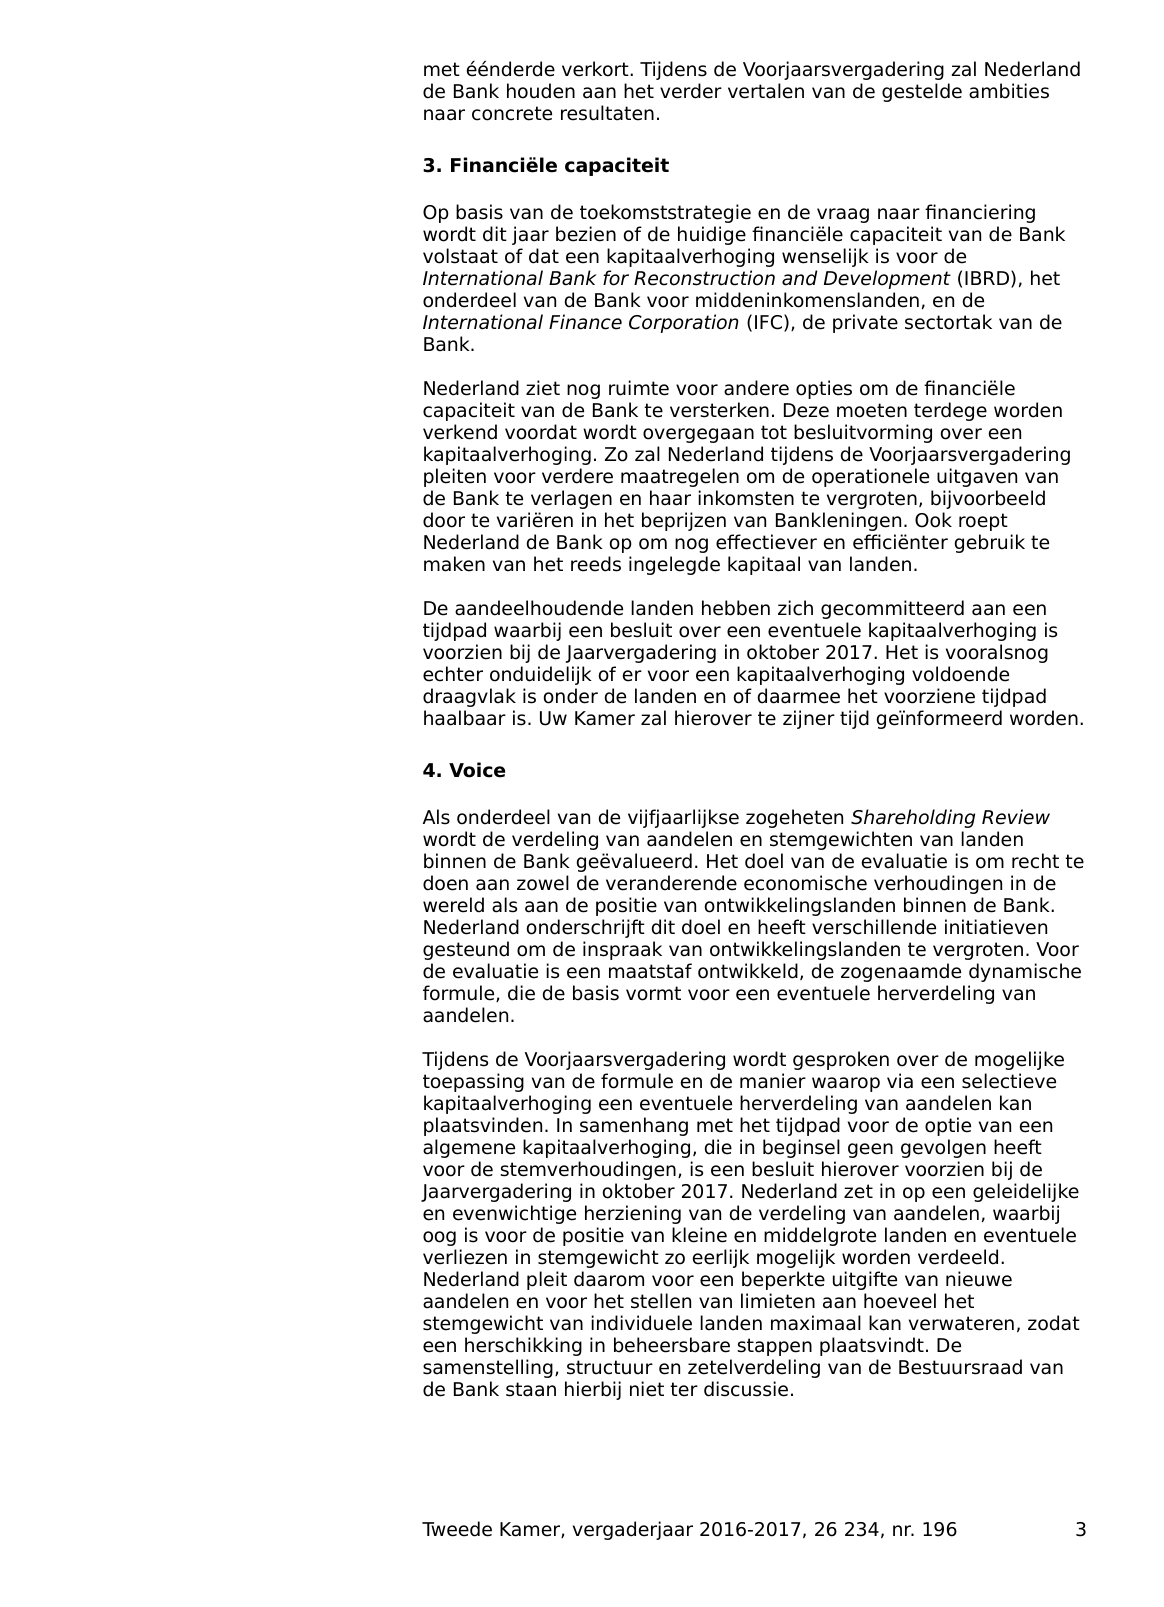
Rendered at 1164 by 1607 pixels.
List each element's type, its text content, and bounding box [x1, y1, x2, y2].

text Tijdens de Voorjaarsvergadering wordt gesproken over de mogelijke toepassing van de formule en de manier waarop via een selectieve kapitaalverhoging een eventuele herverdeling van aandelen kan plaatsvinden. In samenhang met het tijdpad voor de optie van een algemene kapitaalverhoging, die in beginsel geen gevolgen heeft voor de stemverhoudingen, is een besluit hierover voorzien bij de Jaarvergadering in oktober 2017. Nederland zet in op een geleidelijke en evenwichtige herziening van de verdeling van aandelen, waarbij oog is voor de positie van kleine en middelgrote landen en eventuele verliezen in stemgewicht zo eerlijk mogelijk worden verdeeld. Nederland pleit daarom voor een beperkte uitgifte van nieuwe aandelen en voor het stellen van limieten aan hoeveel het stemgewicht van individuele landen maximaal kan verwateren, zodat een herschikking in beheersbare stappen plaatsvindt. De samenstelling, structuur en zetelverdeling van de Bestuursraad van de Bank staan hierbij niet ter discussie. [422, 1049, 1087, 1401]
text Als onderdeel van de vijfjaarlijkse zogeheten Shareholding Review wordt de verdeling van aandelen en stemgewichten van landen binnen de Bank geëvalueerd. Het doel van de evaluatie is om recht te doen aan zowel de veranderende economische verhoudingen in de wereld als aan de positie van ontwikkelingslanden binnen de Bank. Nederland onderschrijft dit doel en heeft verschillende initiatieven gesteund om de inspraak van ontwikkelingslanden te vergroten. Voor de evaluatie is een maatstaf ontwikkeld, de zogenaamde dynamische formule, die de basis vormt voor een eventuele herverdeling van aandelen. [422, 807, 1087, 1027]
subtitle 3. Financiële capaciteit [422, 155, 1087, 177]
text Nederland ziet nog ruimte voor andere opties om de financiële capaciteit van de Bank te versterken. Deze moeten terdege worden verkend voordat wordt overgegaan tot besluitvorming over een kapitaalverhoging. Zo zal Nederland tijdens de Voorjaarsvergadering pleiten voor verdere maatregelen om de operationele uitgaven van de Bank te verlagen en haar inkomsten te vergroten, bijvoorbeeld door te variëren in het beprijzen van Bankleningen. Ook roept Nederland de Bank op om nog effectiever en efficiënter gebruik te maken van het reeds ingelegde kapitaal van landen. [422, 378, 1087, 576]
text De aandeelhoudende landen hebben zich gecommitteerd aan een tijdpad waarbij een besluit over een eventuele kapitaalverhoging is voorzien bij de Jaarvergadering in oktober 2017. Het is vooralsnog echter onduidelijk of er voor een kapitaalverhoging voldoende draagvlak is onder de landen en of daarmee het voorziene tijdpad haalbaar is. Uw Kamer zal hierover te zijner tijd geïnformeerd worden. [422, 598, 1087, 730]
subtitle 4. Voice [422, 760, 1087, 782]
text met éénderde verkort. Tijdens de Voorjaarsvergadering zal Nederland de Bank houden aan het verder vertalen van de gestelde ambities naar concrete resultaten. [422, 59, 1087, 125]
text Op basis van de toekomststrategie en de vraag naar financiering wordt dit jaar bezien of de huidige financiële capaciteit van de Bank volstaat of dat een kapitaalverhoging wenselijk is voor de International Bank for Reconstruction and Development (IBRD), het onderdeel van de Bank voor middeninkomenslanden, en de International Finance Corporation (IFC), de private sectortak van de Bank. [422, 202, 1087, 356]
